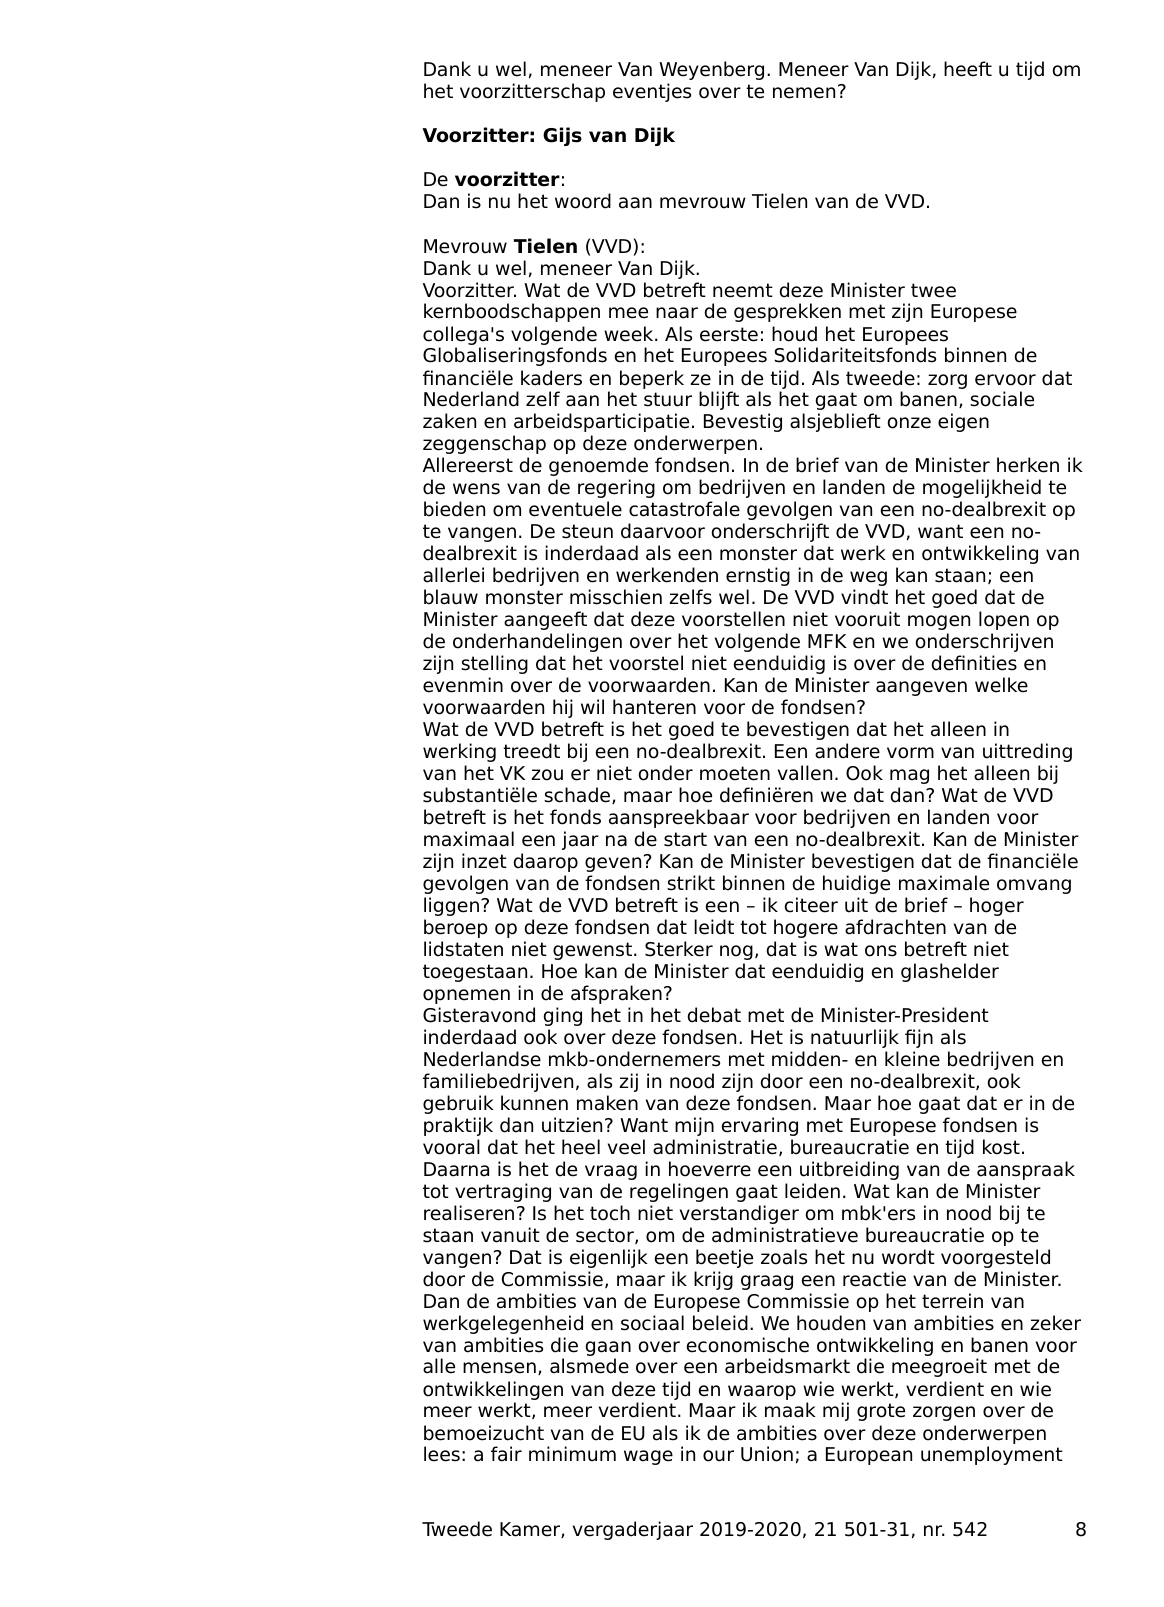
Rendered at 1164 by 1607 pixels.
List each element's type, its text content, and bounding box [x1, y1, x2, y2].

text De voorzitter: [422, 169, 1087, 191]
text Dank u wel, meneer Van Weyenberg. Meneer Van Dijk, heeft u tijd om het voorzitterschap eventjes over te nemen? [422, 59, 1087, 103]
subtitle Voorzitter: Gijs van Dijk [422, 125, 1087, 147]
text Allereerst de genoemde fondsen. In de brief van de Minister herken ik de wens van de regering om bedrijven en landen de mogelijkheid te bieden om eventuele catastrofale gevolgen van een no-dealbrexit op te vangen. De steun daarvoor onderschrijft de VVD, want een no-dealbrexit is inderdaad als een monster dat werk en ontwikkeling van allerlei bedrijven en werkenden ernstig in de weg kan staan; een blauw monster misschien zelfs wel. De VVD vindt het goed dat de Minister aangeeft dat deze voorstellen niet vooruit mogen lopen op de onderhandelingen over het volgende MFK en we onderschrijven zijn stelling dat het voorstel niet eenduidig is over de definities en evenmin over de voorwaarden. Kan de Minister aangeven welke voorwaarden hij wil hanteren voor de fondsen? [422, 455, 1087, 719]
text Mevrouw Tielen (VVD): [422, 236, 1087, 257]
text Dank u wel, meneer Van Dijk. [422, 257, 1087, 279]
text Dan de ambities van de Europese Commissie op het terrein van werkgelegenheid en sociaal beleid. We houden van ambities en zeker van ambities die gaan over economische ontwikkeling en banen voor alle mensen, alsmede over een arbeidsmarkt die meegroeit met de ontwikkelingen van deze tijd en waarop wie werkt, verdient en wie meer werkt, meer verdient. Maar ik maak mij grote zorgen over de bemoeizucht van de EU als ik de ambities over deze onderwerpen lees: a fair minimum wage in our Union; a European unemployment [422, 1291, 1087, 1466]
text Dan is nu het woord aan mevrouw Tielen van de VVD. [422, 191, 1087, 213]
text Wat de VVD betreft is het goed te bevestigen dat het alleen in werking treedt bij een no-dealbrexit. Een andere vorm van uittreding van het VK zou er niet onder moeten vallen. Ook mag het alleen bij substantiële schade, maar hoe definiëren we dat dan? Wat de VVD betreft is het fonds aanspreekbaar voor bedrijven en landen voor maximaal een jaar na de start van een no-dealbrexit. Kan de Minister zijn inzet daarop geven? Kan de Minister bevestigen dat de financiële gevolgen van de fondsen strikt binnen de huidige maximale omvang liggen? Wat de VVD betreft is een – ik citeer uit de brief – hoger beroep op deze fondsen dat leidt tot hogere afdrachten van de lidstaten niet gewenst. Sterker nog, dat is wat ons betreft niet toegestaan. Hoe kan de Minister dat eenduidig en glashelder opnemen in de afspraken? [422, 719, 1087, 1005]
text Gisteravond ging het in het debat met de Minister-President inderdaad ook over deze fondsen. Het is natuurlijk fijn als Nederlandse mkb-ondernemers met midden- en kleine bedrijven en familiebedrijven, als zij in nood zijn door een no-dealbrexit, ook gebruik kunnen maken van deze fondsen. Maar hoe gaat dat er in de praktijk dan uitzien? Want mijn ervaring met Europese fondsen is vooral dat het heel veel administratie, bureaucratie en tijd kost. Daarna is het de vraag in hoeverre een uitbreiding van de aanspraak tot vertraging van de regelingen gaat leiden. Wat kan de Minister realiseren? Is het toch niet verstandiger om mbk'ers in nood bij te staan vanuit de sector, om de administratieve bureaucratie op te vangen? Dat is eigenlijk een beetje zoals het nu wordt voorgesteld door de Commissie, maar ik krijg graag een reactie van de Minister. [422, 1005, 1087, 1291]
text Voorzitter. Wat de VVD betreft neemt deze Minister twee kernboodschappen mee naar de gesprekken met zijn Europese collega's volgende week. Als eerste: houd het Europees Globaliseringsfonds en het Europees Solidariteitsfonds binnen de financiële kaders en beperk ze in de tijd. Als tweede: zorg ervoor dat Nederland zelf aan het stuur blijft als het gaat om banen, sociale zaken en arbeidsparticipatie. Bevestig alsjeblieft onze eigen zeggenschap op deze onderwerpen. [422, 279, 1087, 455]
